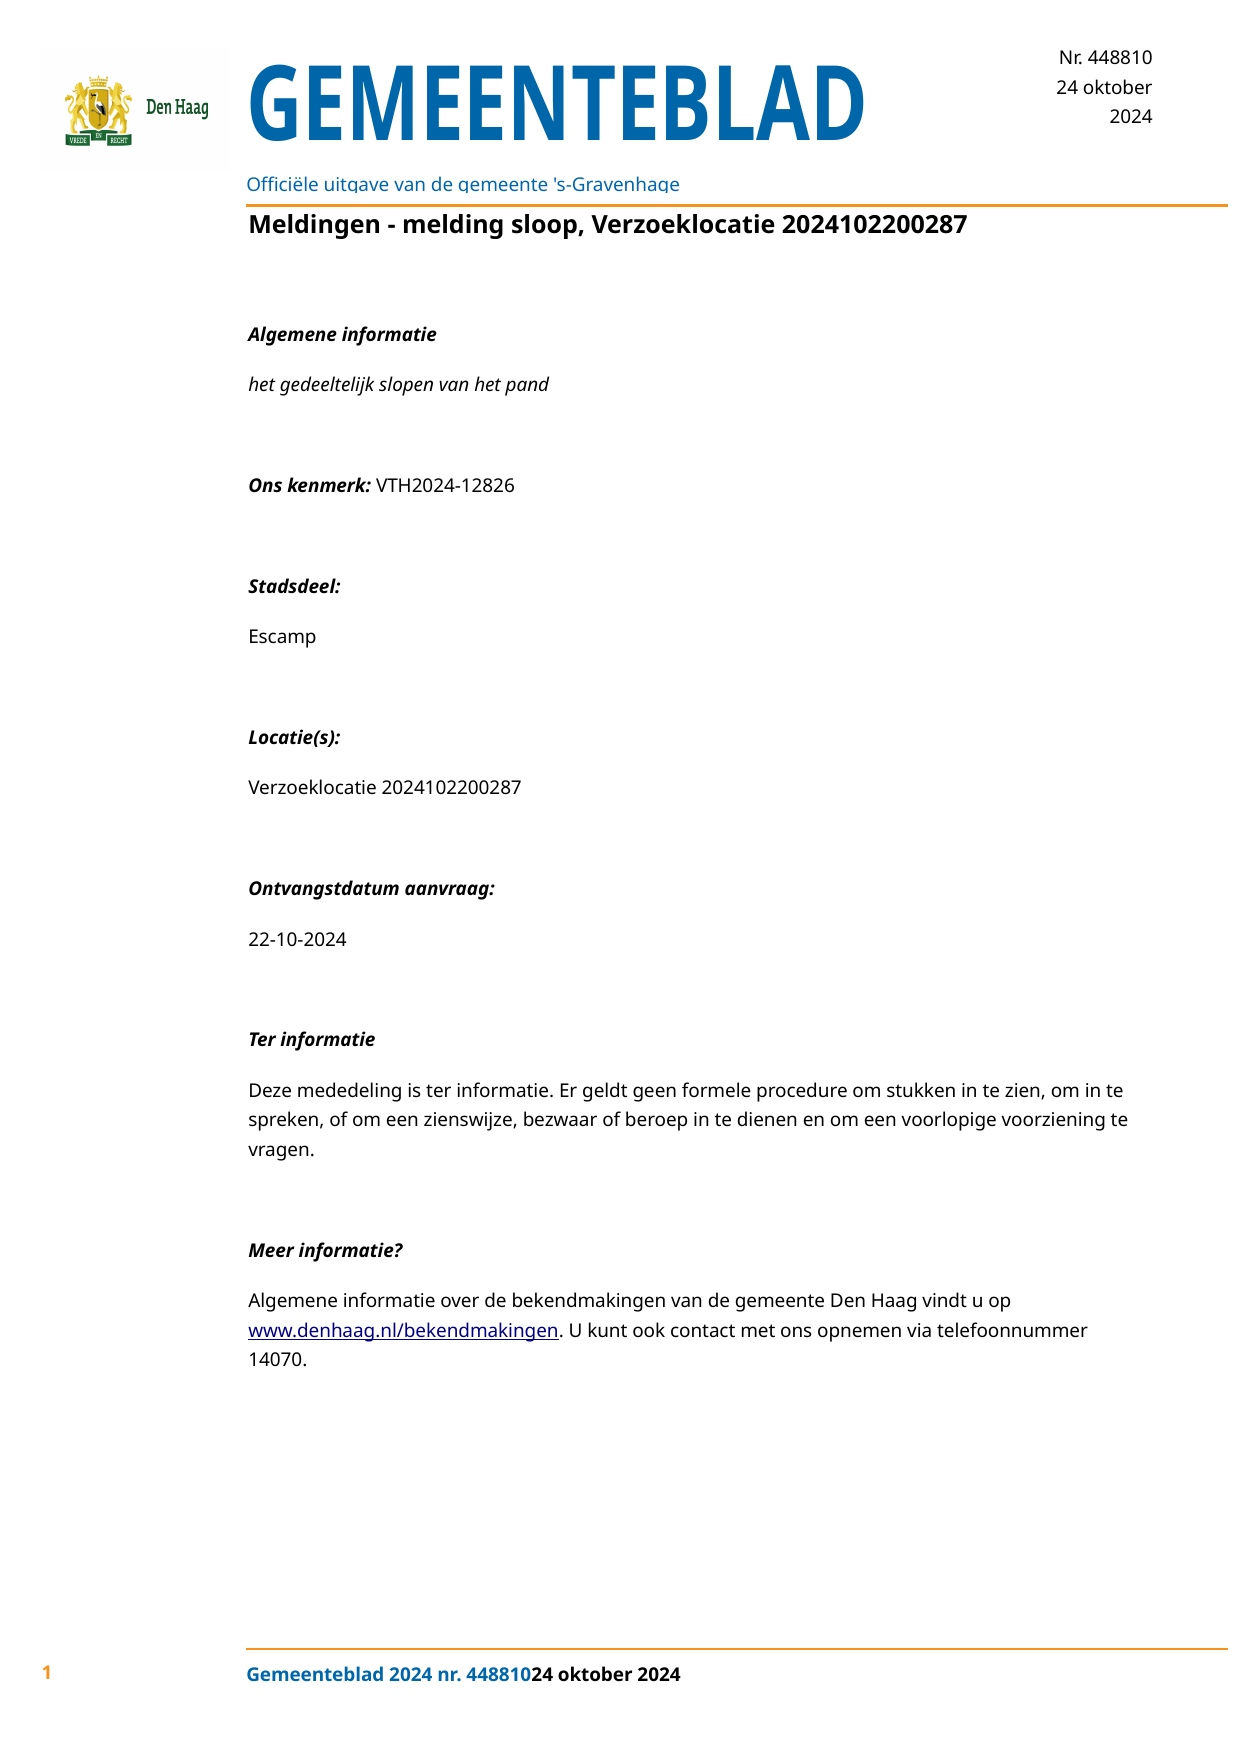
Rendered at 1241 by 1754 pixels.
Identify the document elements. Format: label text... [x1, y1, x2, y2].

text Meldingen - melding sloop, Verzoeklocatie 2024102200287 [248, 207, 1152, 241]
picture [41, 47, 231, 172]
text Meer informatie? [248, 1237, 1152, 1263]
text Algemene informatie over de bekendmakingen van de gemeente Den Haag vindt u op www.denhaag.nl/bekendmakingen. U kunt ook contact met ons opnemen via telefoonnummer 14070. [248, 1287, 1152, 1372]
text Ter informatie [248, 1027, 1152, 1052]
text Escamp [248, 623, 1152, 649]
text Deze mededeling is ter informatie. Er geldt geen formele procedure om stukken in te zien, om in te spreken, of om een zienswijze, bezwaar of beroep in te dienen en om een voorlopige voorziening te vragen. [248, 1077, 1152, 1162]
text Stadsdeel: [248, 573, 1152, 598]
text Locatie(s): [248, 724, 1152, 750]
text Ontvangstdatum aanvraag: [248, 875, 1152, 901]
text het gedeeltelijk slopen van het pand [248, 371, 1152, 397]
text Ons kenmerk: VTH2024-12826 [248, 472, 1152, 498]
text Algemene informatie [248, 321, 1152, 346]
text 22-10-2024 [248, 926, 1152, 951]
text Verzoeklocatie 2024102200287 [248, 774, 1152, 800]
